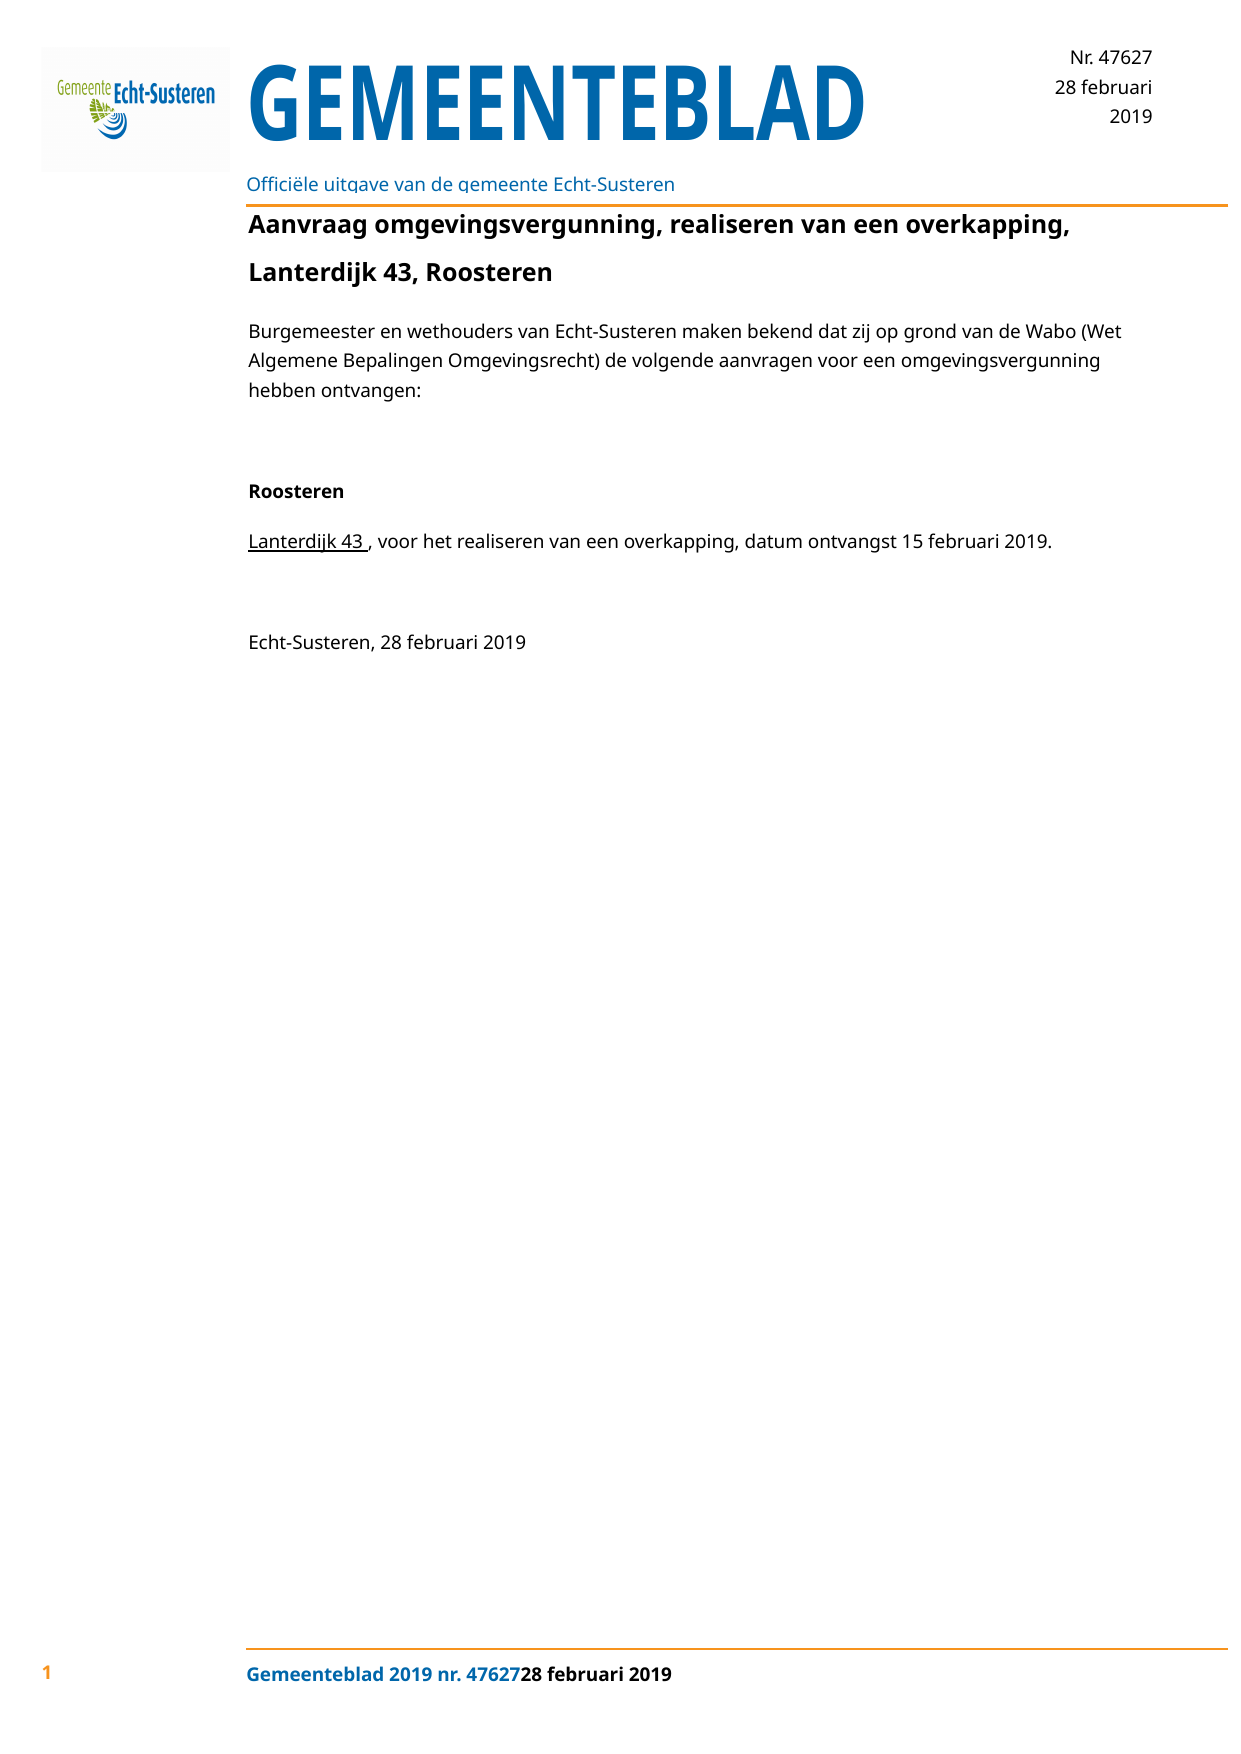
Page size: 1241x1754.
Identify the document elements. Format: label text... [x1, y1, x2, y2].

text Roosteren [248, 478, 1152, 504]
text Aanvraag omgevingsvergunning, realiseren van een overkapping, Lanterdijk 43, Roosteren [248, 207, 1152, 288]
picture [41, 47, 231, 172]
text Burgemeester en wethouders van Echt-Susteren maken bekend dat zij op grond van de Wabo (Wet Algemene Bepalingen Omgevingsrecht) de volgende aanvragen voor een omgevingsvergunning hebben ontvangen: [248, 318, 1152, 403]
text Lanterdijk 43 , voor het realiseren van een overkapping, datum ontvangst 15 februari 2019. [248, 528, 1152, 554]
text Echt-Susteren, 28 februari 2019 [248, 629, 1152, 655]
